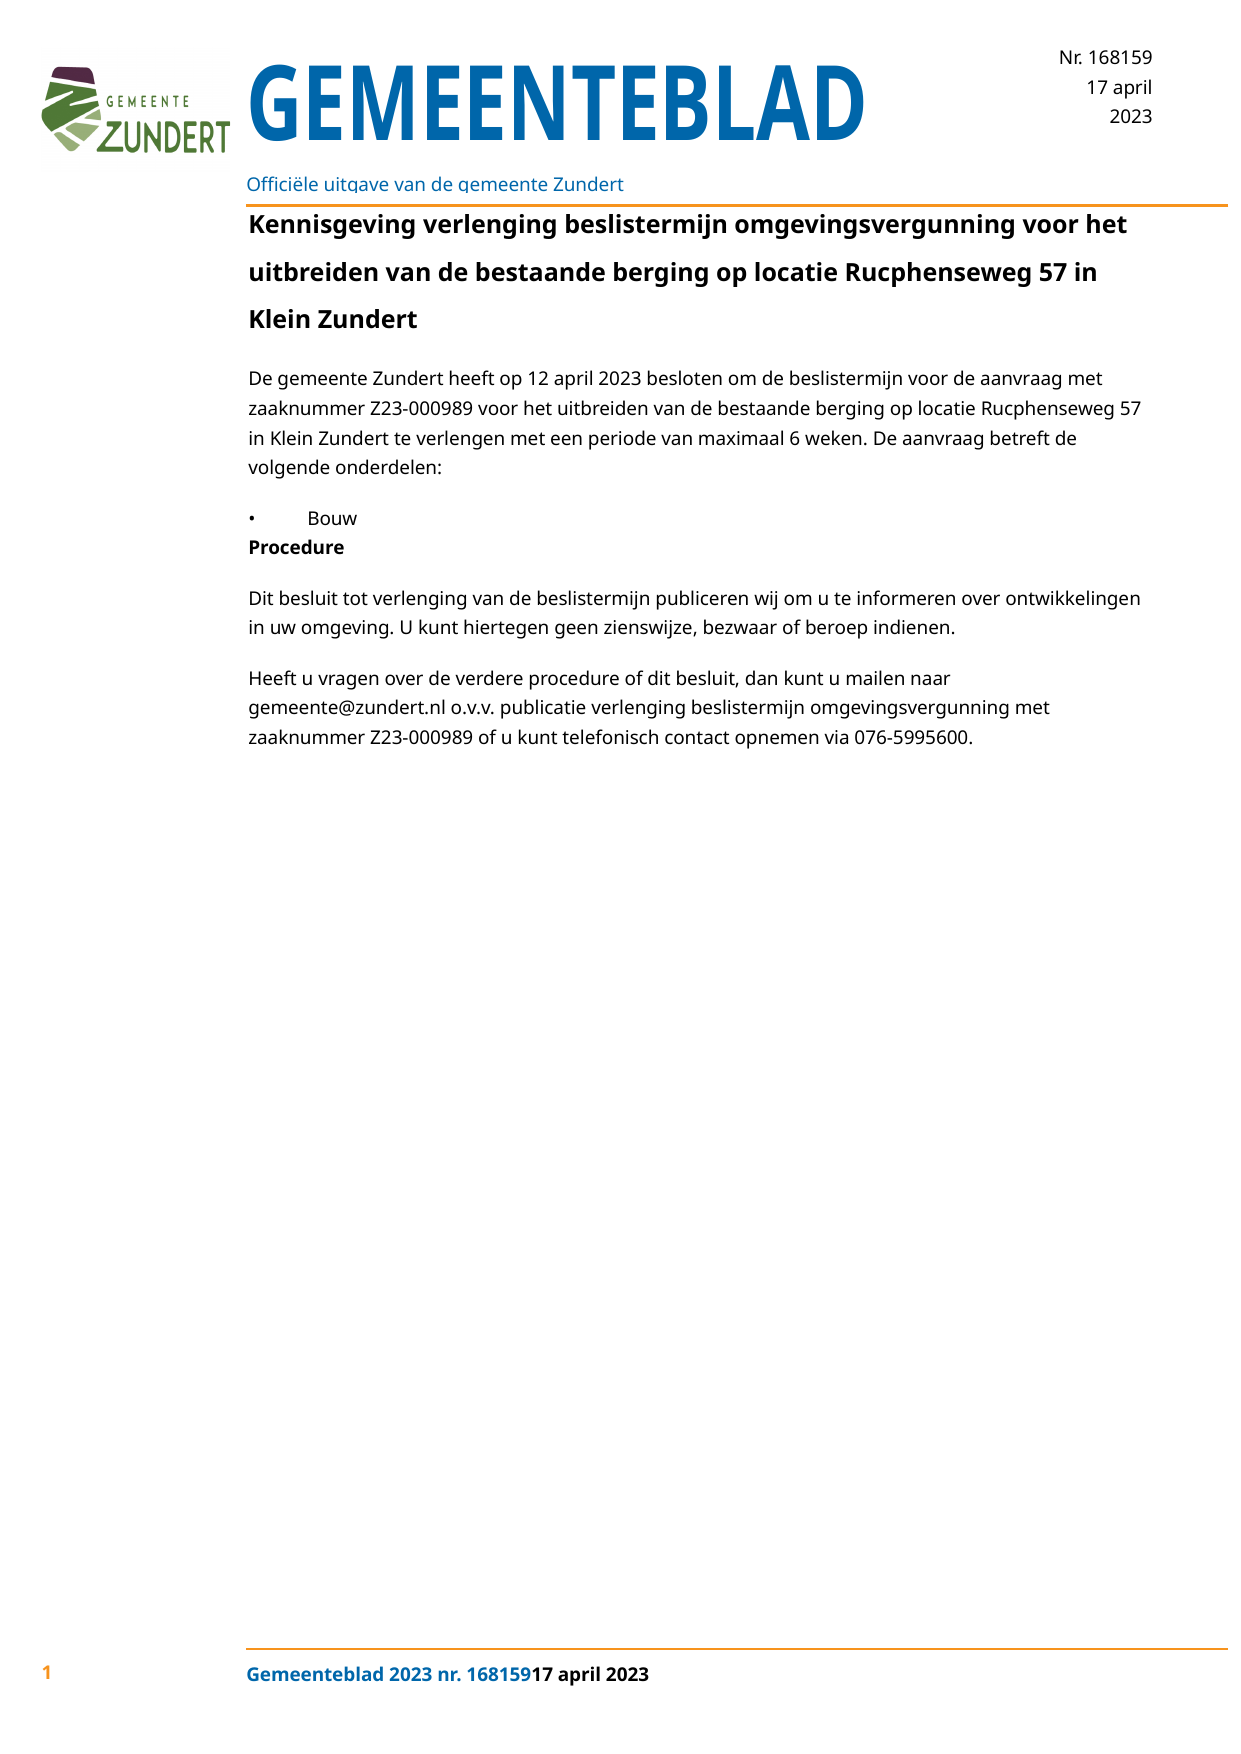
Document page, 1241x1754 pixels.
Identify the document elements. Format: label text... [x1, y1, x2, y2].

picture [41, 47, 231, 172]
list Bouw [248, 505, 1152, 530]
text Procedure [248, 534, 1152, 560]
text Dit besluit tot verlenging van de beslistermijn publiceren wij om u te informeren over ontwikkelingen in uw omgeving. U kunt hiertegen geen zienswijze, bezwaar of beroep indienen. [248, 585, 1152, 640]
text De gemeente Zundert heeft op 12 april 2023 besloten om de beslistermijn voor de aanvraag met zaaknummer Z23-000989 voor het uitbreiden van de bestaande berging op locatie Rucphenseweg 57 in Klein Zundert te verlengen met een periode van maximaal 6 weken. De aanvraag betreft de volgende onderdelen: [248, 366, 1152, 480]
text Heeft u vragen over de verdere procedure of dit besluit, dan kunt u mailen naar gemeente@zundert.nl o.v.v. publicatie verlenging beslistermijn omgevingsvergunning met zaaknummer Z23-000989 of u kunt telefonisch contact opnemen via 076-5995600. [248, 665, 1152, 749]
text Kennisgeving verlenging beslistermijn omgevingsvergunning voor het uitbreiden van de bestaande berging op locatie Rucphenseweg 57 in Klein Zundert [248, 207, 1152, 336]
